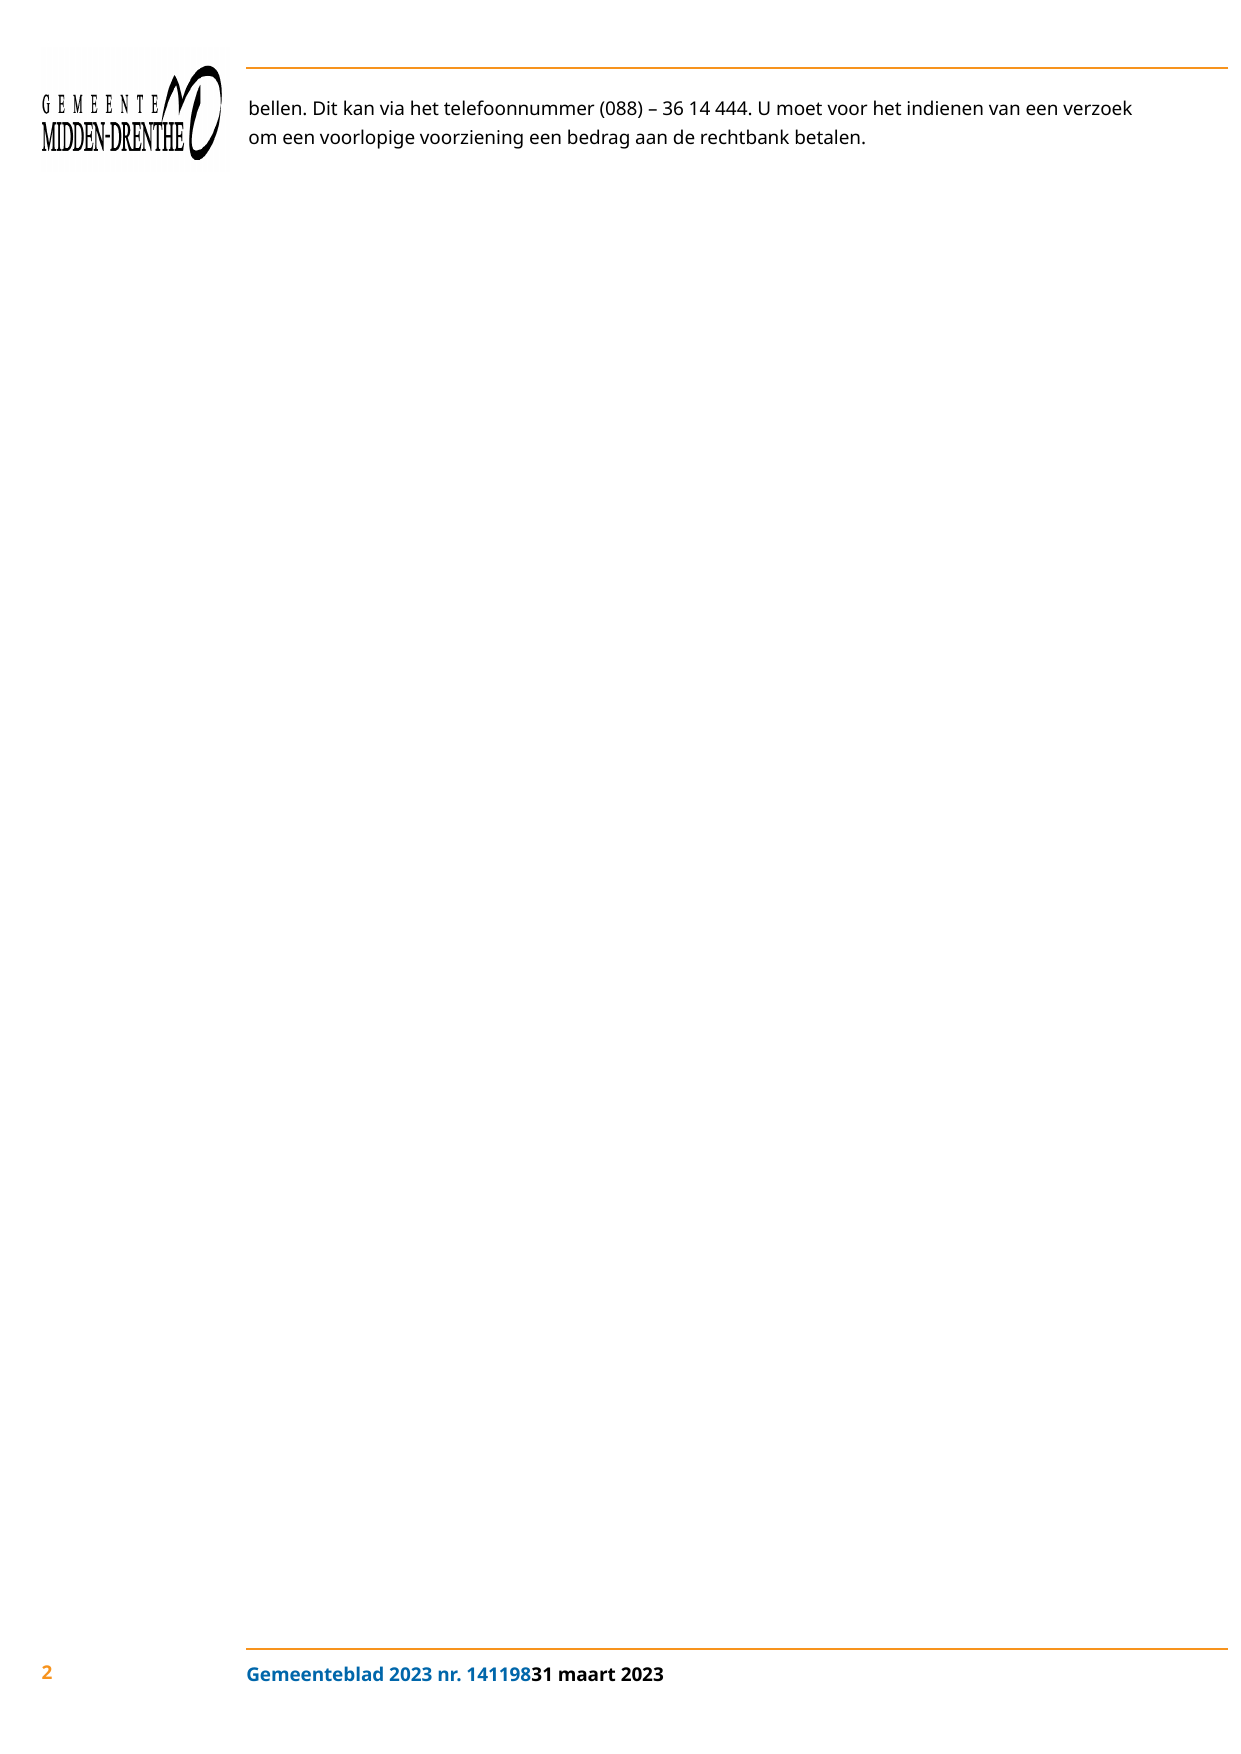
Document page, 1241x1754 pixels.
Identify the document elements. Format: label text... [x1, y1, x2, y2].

text bellen. Dit kan via het telefoonnummer (088) – 36 14 444. U moet voor het indienen van een verzoek om een voorlopige voorziening een bedrag aan de rechtbank betalen. [248, 95, 1152, 150]
picture [41, 47, 231, 172]
